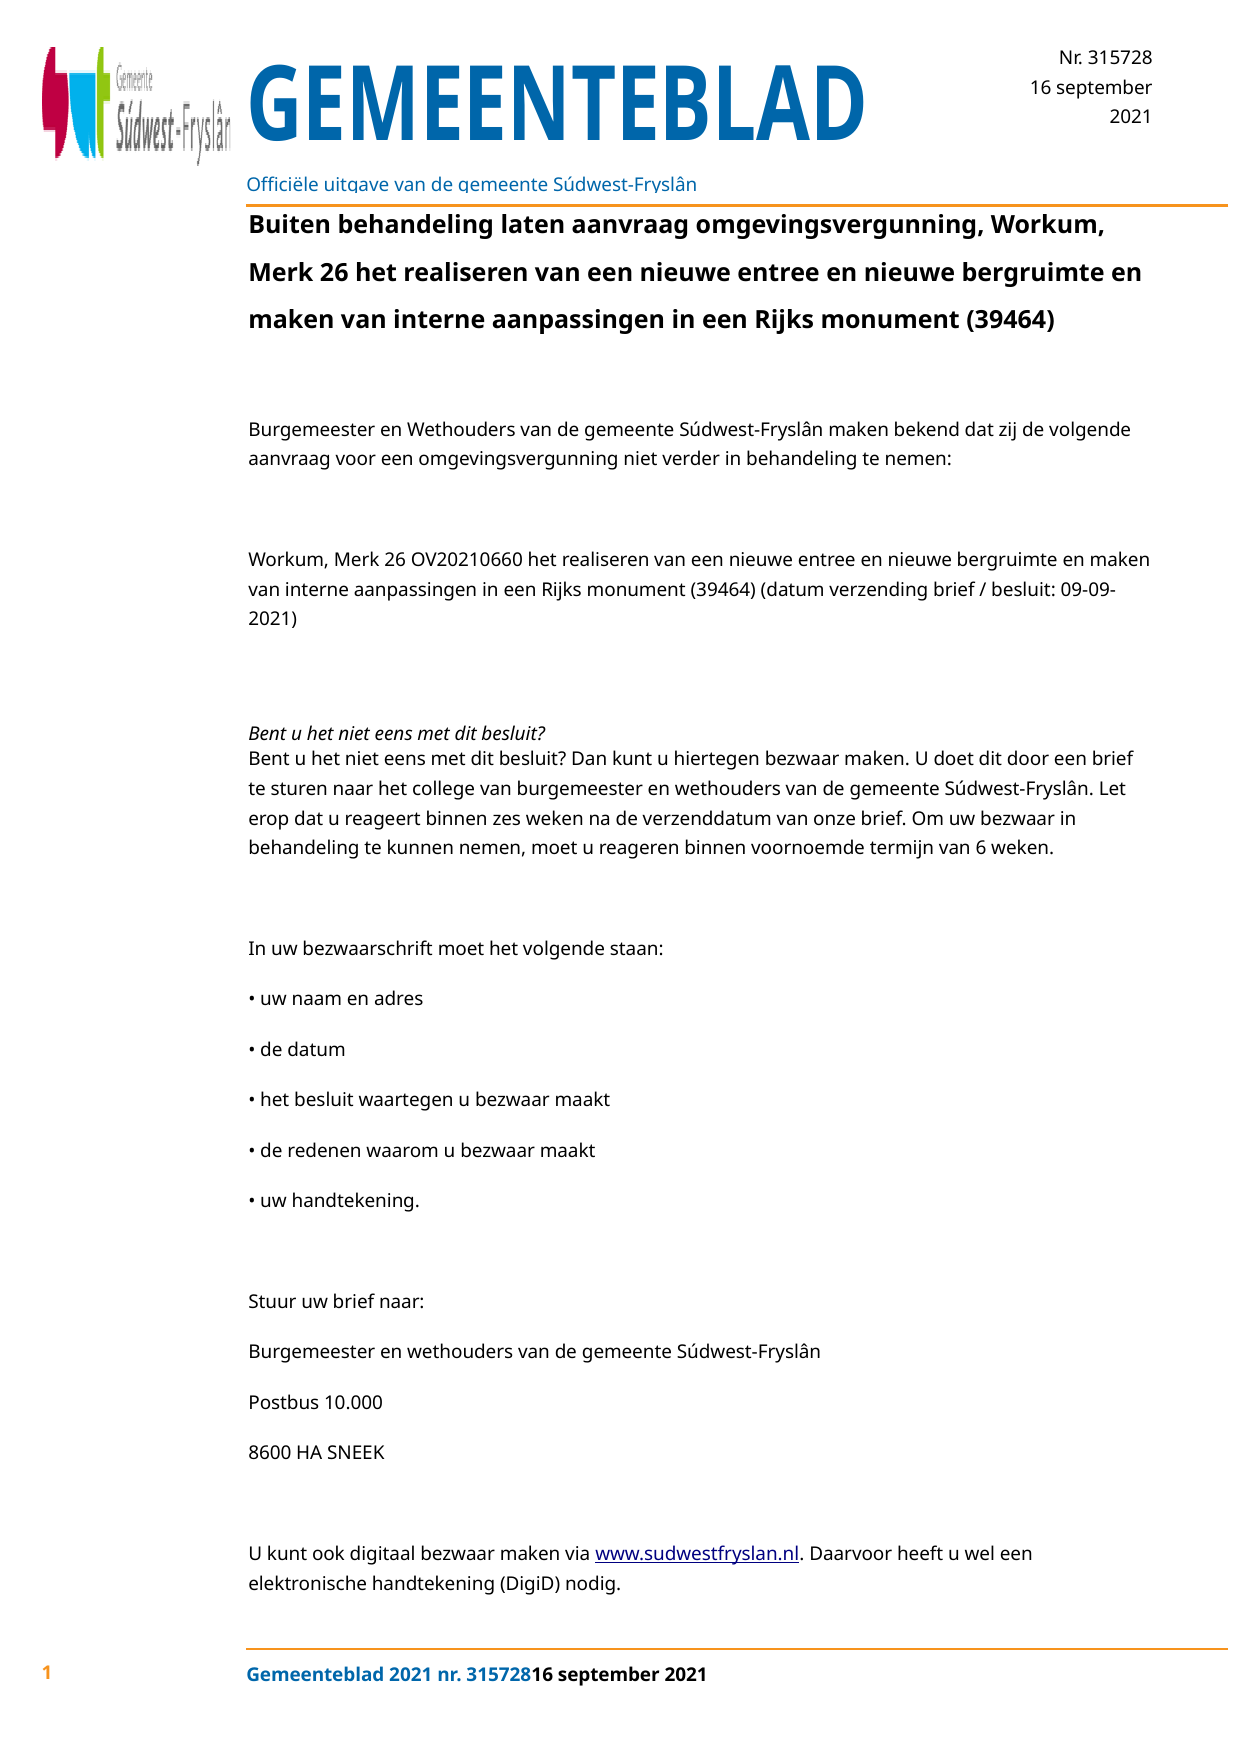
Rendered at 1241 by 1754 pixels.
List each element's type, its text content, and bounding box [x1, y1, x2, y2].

text Stuur uw brief naar: [248, 1288, 1152, 1314]
text Postbus 10.000 [248, 1389, 1152, 1415]
picture [41, 47, 231, 172]
text Workum, Merk 26 OV20210660 het realiseren van een nieuwe entree en nieuwe bergruimte en maken van interne aanpassingen in een Rijks monument (39464) (datum verzending brief / besluit: 09-09-2021) [248, 546, 1152, 631]
text 8600 HA SNEEK [248, 1439, 1152, 1465]
text • het besluit waartegen u bezwaar maakt [248, 1086, 1152, 1112]
text • de redenen waarom u bezwaar maakt [248, 1137, 1152, 1163]
text Burgemeester en Wethouders van de gemeente Súdwest-Fryslân maken bekend dat zij de volgende aanvraag voor een omgevingsvergunning niet verder in behandeling te nemen: [248, 416, 1152, 471]
text Buiten behandeling laten aanvraag omgevingsvergunning, Workum, Merk 26 het realiseren van een nieuwe entree en nieuwe bergruimte en maken van interne aanpassingen in een Rijks monument (39464) [248, 207, 1152, 336]
text Bent u het niet eens met dit besluit? Dan kunt u hiertegen bezwaar maken. U doet dit door een brief te sturen naar het college van burgemeester en wethouders van de gemeente Súdwest-Fryslân. Let erop dat u reageert binnen zes weken na de verzenddatum van onze brief. Om uw bezwaar in behandeling te kunnen nemen, moet u reageren binnen voornoemde termijn van 6 weken. [248, 746, 1152, 860]
text Burgemeester en wethouders van de gemeente Súdwest-Fryslân [248, 1338, 1152, 1364]
text Bent u het niet eens met dit besluit? [248, 720, 1152, 746]
text In uw bezwaarschrift moet het volgende staan: [248, 935, 1152, 961]
text • uw naam en adres [248, 986, 1152, 1011]
text • de datum [248, 1036, 1152, 1062]
text • uw handtekening. [248, 1187, 1152, 1213]
text U kunt ook digitaal bezwaar maken via www.sudwestfryslan.nl. Daarvoor heeft u wel een elektronische handtekening (DigiD) nodig. [248, 1540, 1152, 1596]
